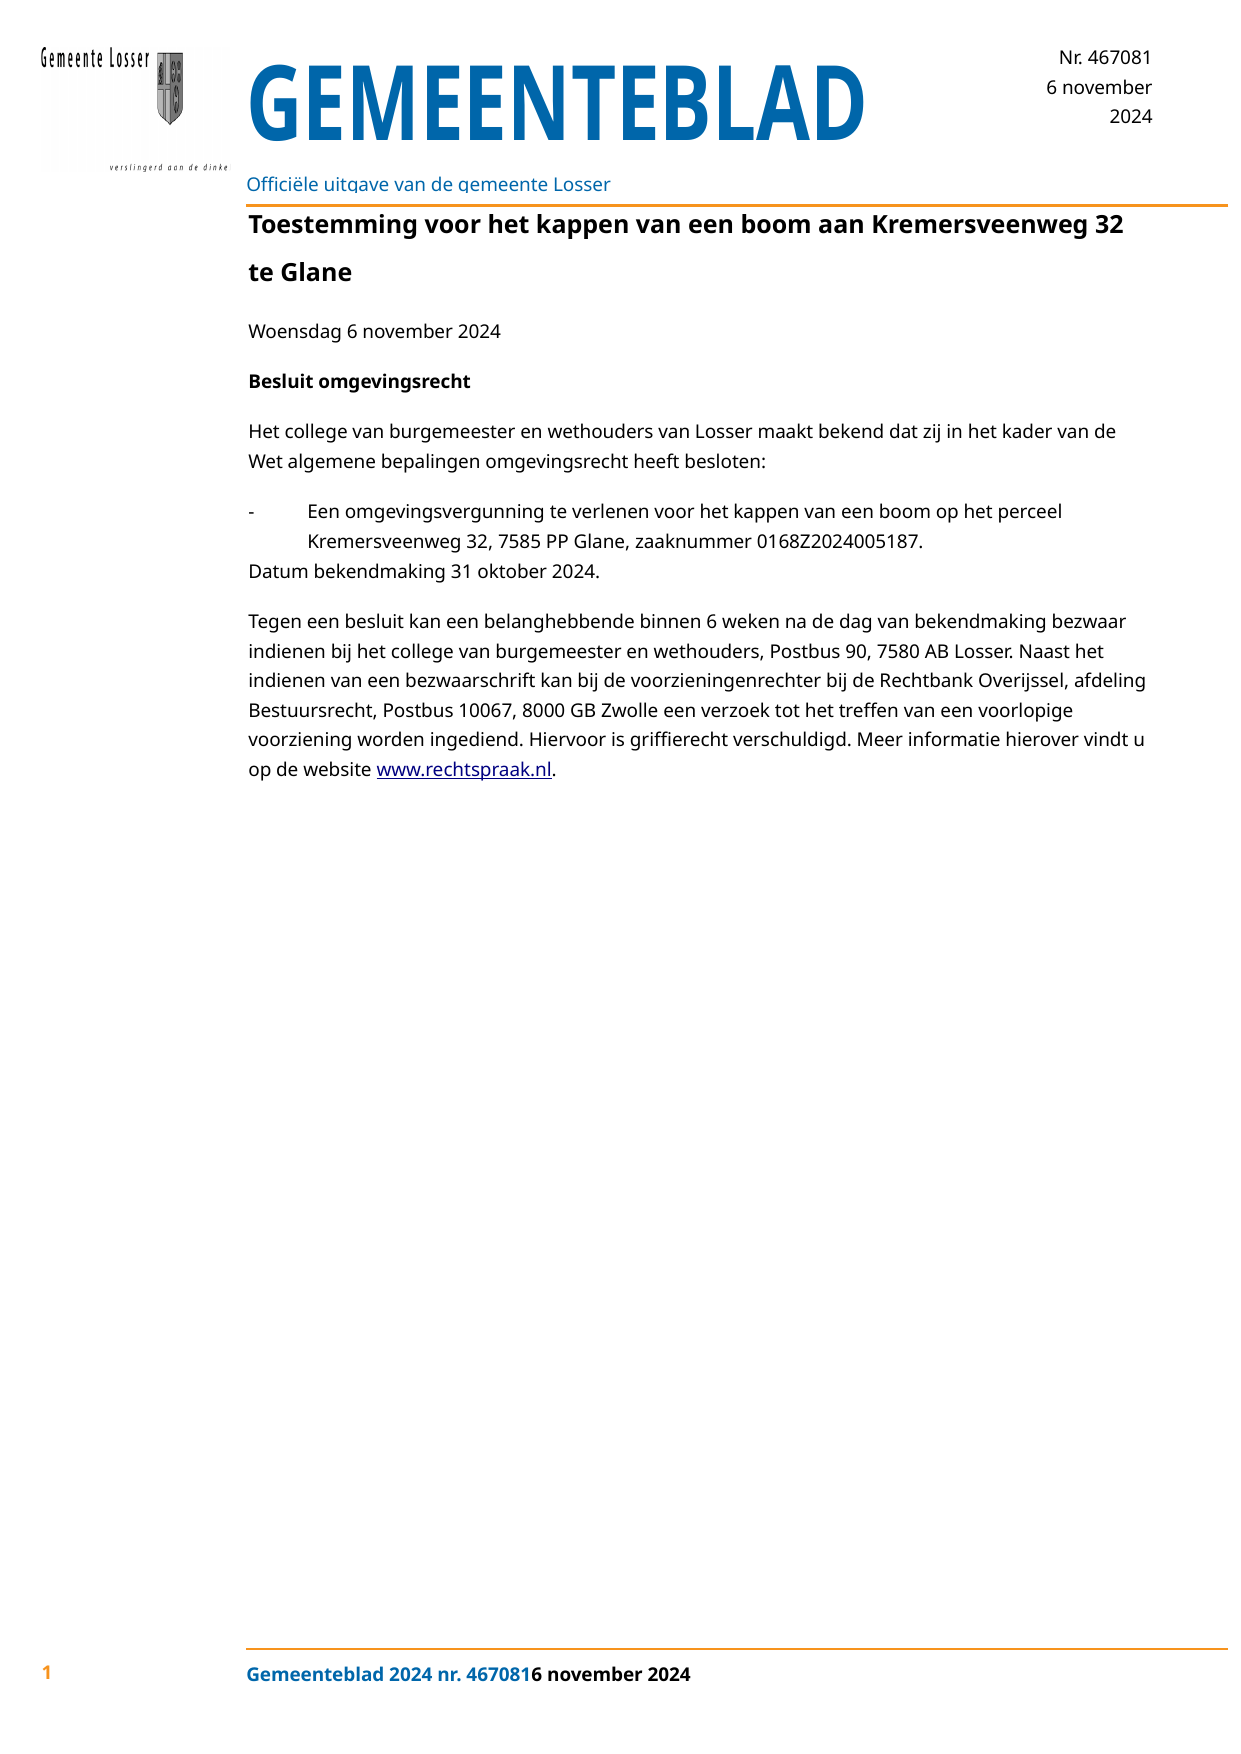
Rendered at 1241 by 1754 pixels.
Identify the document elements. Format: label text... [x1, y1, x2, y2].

text Het college van burgemeester en wethouders van Losser maakt bekend dat zij in het kader van de Wet algemene bepalingen omgevingsrecht heeft besloten: [248, 419, 1152, 474]
text Toestemming voor het kappen van een boom aan Kremersveenweg 32 te Glane [248, 207, 1152, 288]
text Datum bekendmaking 31 oktober 2024. [248, 558, 1152, 584]
text Besluit omgevingsrecht [248, 368, 1152, 394]
list Een omgevingsvergunning te verlenen voor het kappen van een boom op het perceel Kremersveenweg 32, 7585 PP Glane, zaaknummer 0168Z2024005187. [248, 499, 1152, 554]
text Woensdag 6 november 2024 [248, 318, 1152, 344]
text Tegen een besluit kan een belanghebbende binnen 6 weken na de dag van bekendmaking bezwaar indienen bij het college van burgemeester en wethouders, Postbus 90, 7580 AB Losser. Naast het indienen van een bezwaarschrift kan bij de voorzieningenrechter bij de Rechtbank Overijssel, afdeling Bestuursrecht, Postbus 10067, 8000 GB Zwolle een verzoek tot het treffen van een voorlopige voorziening worden ingediend. Hiervoor is griffierecht verschuldigd. Meer informatie hierover vindt u op de website www.rechtspraak.nl. [248, 608, 1152, 782]
picture [41, 47, 231, 172]
